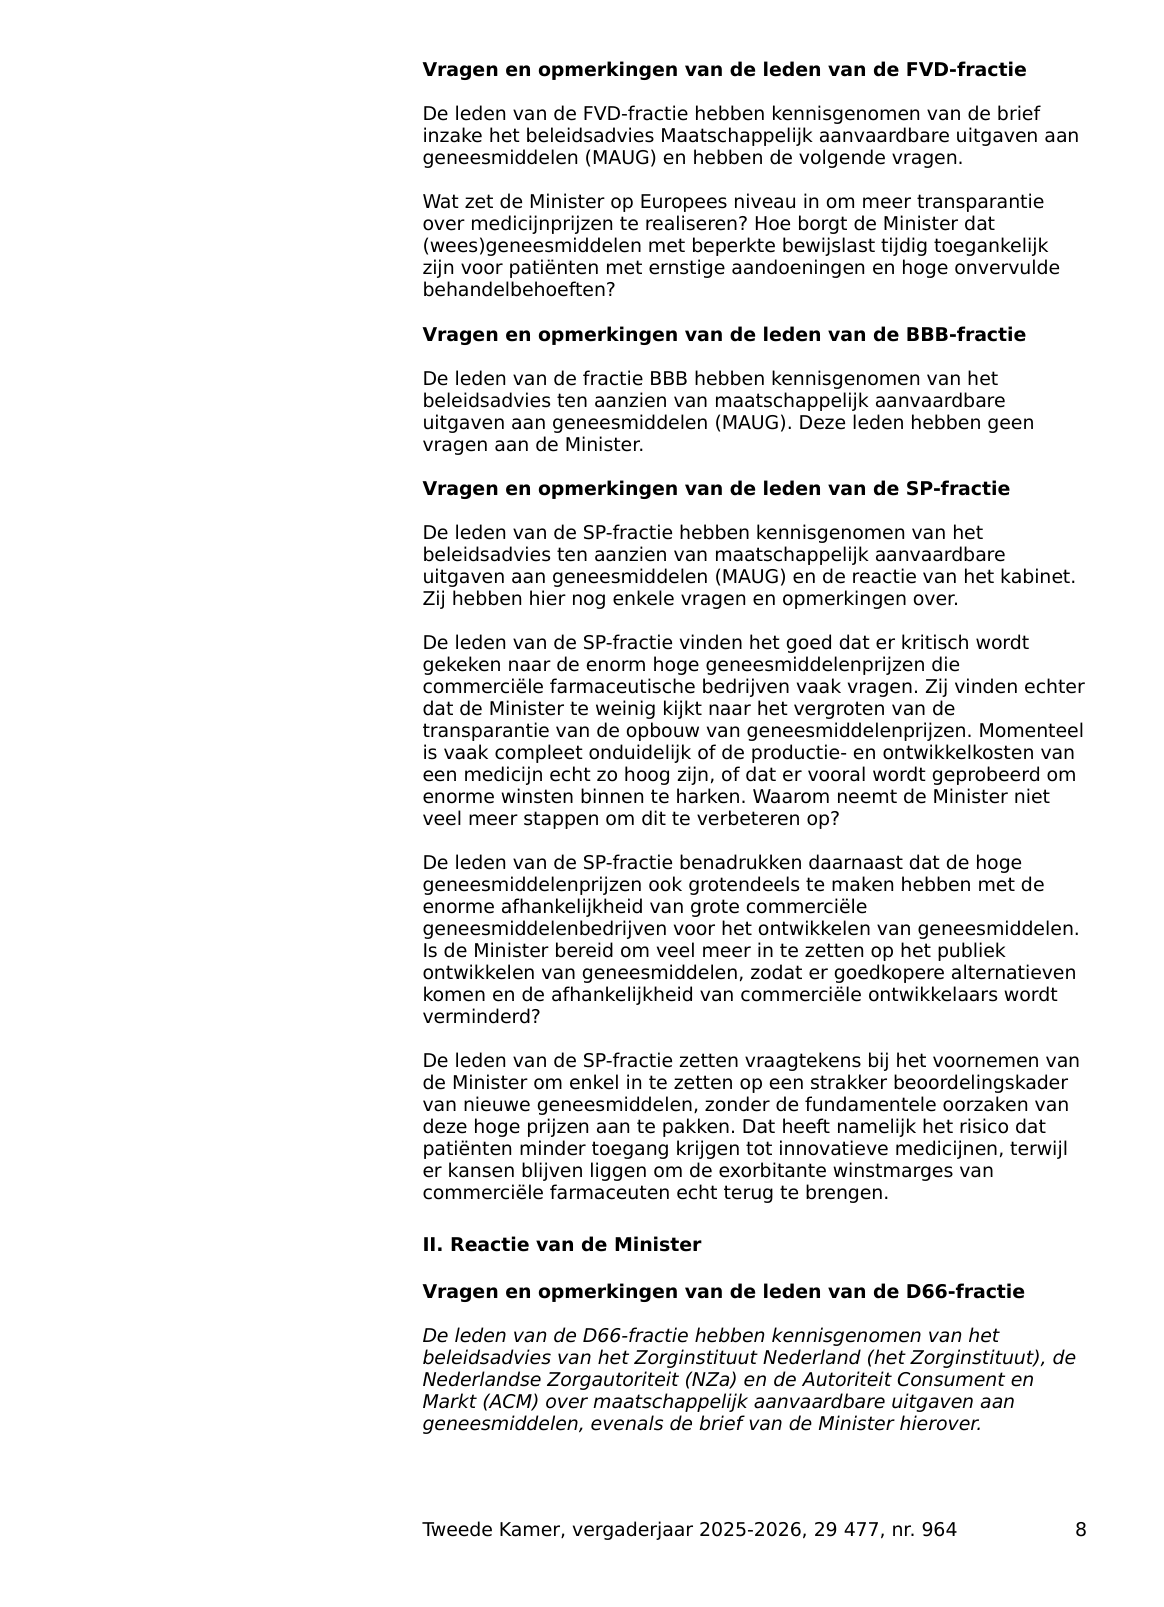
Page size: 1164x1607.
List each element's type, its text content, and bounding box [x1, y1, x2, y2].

text De leden van de SP-fractie benadrukken daarnaast dat de hoge geneesmiddelenprijzen ook grotendeels te maken hebben met de enorme afhankelijkheid van grote commerciële geneesmiddelenbedrijven voor het ontwikkelen van geneesmiddelen. Is de Minister bereid om veel meer in te zetten op het publiek ontwikkelen van geneesmiddelen, zodat er goedkopere alternatieven komen en de afhankelijkheid van commerciële ontwikkelaars wordt verminderd? [422, 852, 1087, 1028]
subtitle Vragen en opmerkingen van de leden van de SP-fractie [422, 478, 1087, 500]
text De leden van de fractie BBB hebben kennisgenomen van het beleidsadvies ten aanzien van maatschappelijk aanvaardbare uitgaven aan geneesmiddelen (MAUG). Deze leden hebben geen vragen aan de Minister. [422, 368, 1087, 456]
subtitle Vragen en opmerkingen van de leden van de FVD-fractie [422, 59, 1087, 81]
subtitle Vragen en opmerkingen van de leden van de D66-fractie [422, 1281, 1087, 1303]
text De leden van de SP-fractie hebben kennisgenomen van het beleidsadvies ten aanzien van maatschappelijk aanvaardbare uitgaven aan geneesmiddelen (MAUG) en de reactie van het kabinet. Zij hebben hier nog enkele vragen en opmerkingen over. [422, 522, 1087, 610]
text De leden van de FVD-fractie hebben kennisgenomen van de brief inzake het beleidsadvies Maatschappelijk aanvaardbare uitgaven aan geneesmiddelen (MAUG) en hebben de volgende vragen. [422, 103, 1087, 169]
text De leden van de SP-fractie vinden het goed dat er kritisch wordt gekeken naar de enorm hoge geneesmiddelenprijzen die commerciële farmaceutische bedrijven vaak vragen. Zij vinden echter dat de Minister te weinig kijkt naar het vergroten van de transparantie van de opbouw van geneesmiddelenprijzen. Momenteel is vaak compleet onduidelijk of de productie- en ontwikkelkosten van een medicijn echt zo hoog zijn, of dat er vooral wordt geprobeerd om enorme winsten binnen te harken. Waarom neemt de Minister niet veel meer stappen om dit te verbeteren op? [422, 632, 1087, 830]
text De leden van de D66-fractie hebben kennisgenomen van het beleidsadvies van het Zorginstituut Nederland (het Zorginstituut), de Nederlandse Zorgautoriteit (NZa) en de Autoriteit Consument en Markt (ACM) over maatschappelijk aanvaardbare uitgaven aan geneesmiddelen, evenals de brief van de Minister hierover. [422, 1325, 1087, 1435]
subtitle Vragen en opmerkingen van de leden van de BBB-fractie [422, 323, 1087, 345]
text Wat zet de Minister op Europees niveau in om meer transparantie over medicijnprijzen te realiseren? Hoe borgt de Minister dat (wees)geneesmiddelen met beperkte bewijslast tijdig toegankelijk zijn voor patiënten met ernstige aandoeningen en hoge onvervulde behandelbehoeften? [422, 191, 1087, 301]
text De leden van de SP-fractie zetten vraagtekens bij het voornemen van de Minister om enkel in te zetten op een strakker beoordelingskader van nieuwe geneesmiddelen, zonder de fundamentele oorzaken van deze hoge prijzen aan te pakken. Dat heeft namelijk het risico dat patiënten minder toegang krijgen tot innovatieve medicijnen, terwijl er kansen blijven liggen om de exorbitante winstmarges van commerciële farmaceuten echt terug te brengen. [422, 1050, 1087, 1204]
subtitle II. Reactie van de Minister [422, 1234, 1087, 1256]
